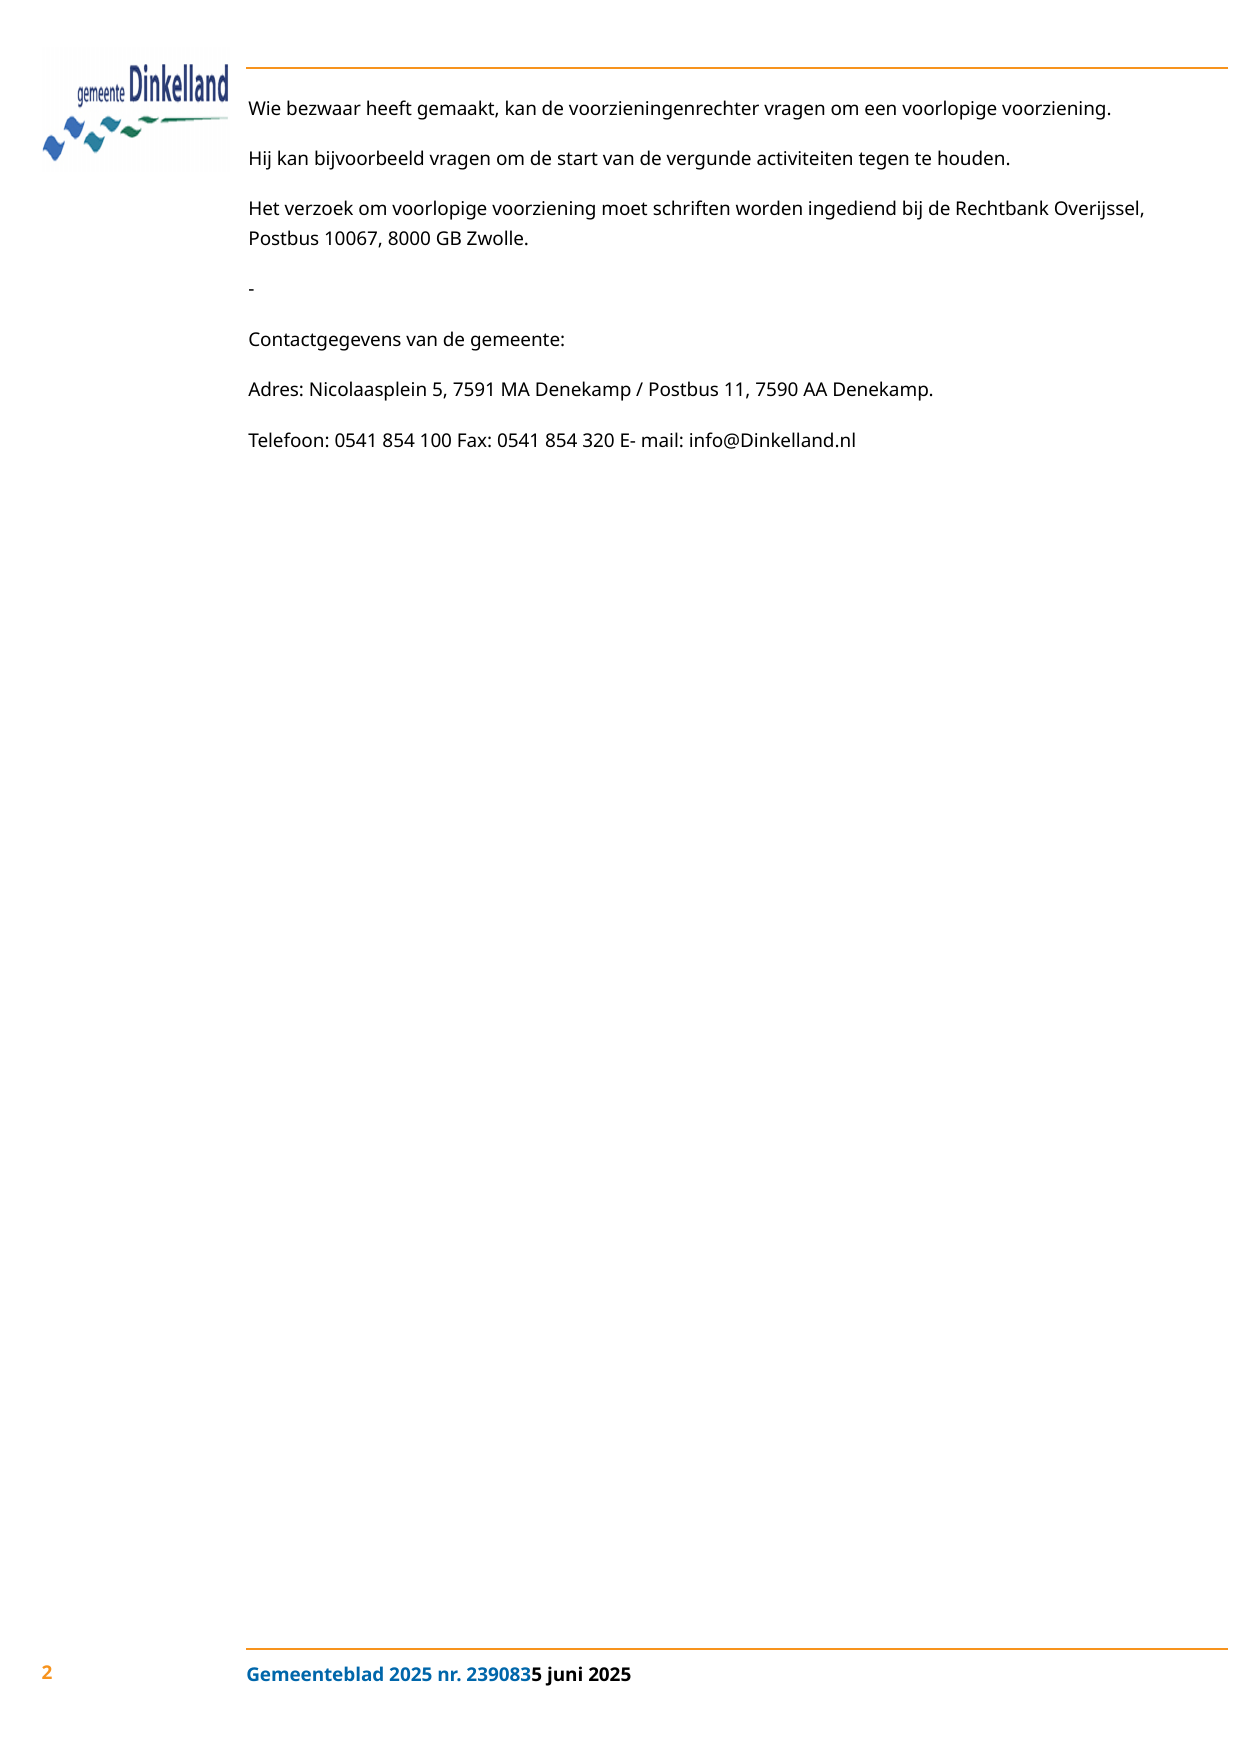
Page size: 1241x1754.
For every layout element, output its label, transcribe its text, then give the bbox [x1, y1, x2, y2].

text Het verzoek om voorlopige voorziening moet schriften worden ingediend bij de Rechtbank Overijssel, Postbus 10067, 8000 GB Zwolle. [248, 196, 1152, 251]
picture [41, 47, 231, 172]
text Adres: Nicolaasplein 5, 7591 MA Denekamp / Postbus 11, 7590 AA Denekamp. [248, 376, 1152, 402]
text - [248, 276, 1152, 301]
text Hij kan bijvoorbeeld vragen om de start van de vergunde activiteiten tegen te houden. [248, 145, 1152, 171]
text Contactgegevens van de gemeente: [248, 326, 1152, 352]
text Wie bezwaar heeft gemaakt, kan de voorzieningenrechter vragen om een voorlopige voorziening. [248, 95, 1152, 121]
text Telefoon: 0541 854 100 Fax: 0541 854 320 E- mail: info@Dinkelland.nl [248, 427, 1152, 453]
